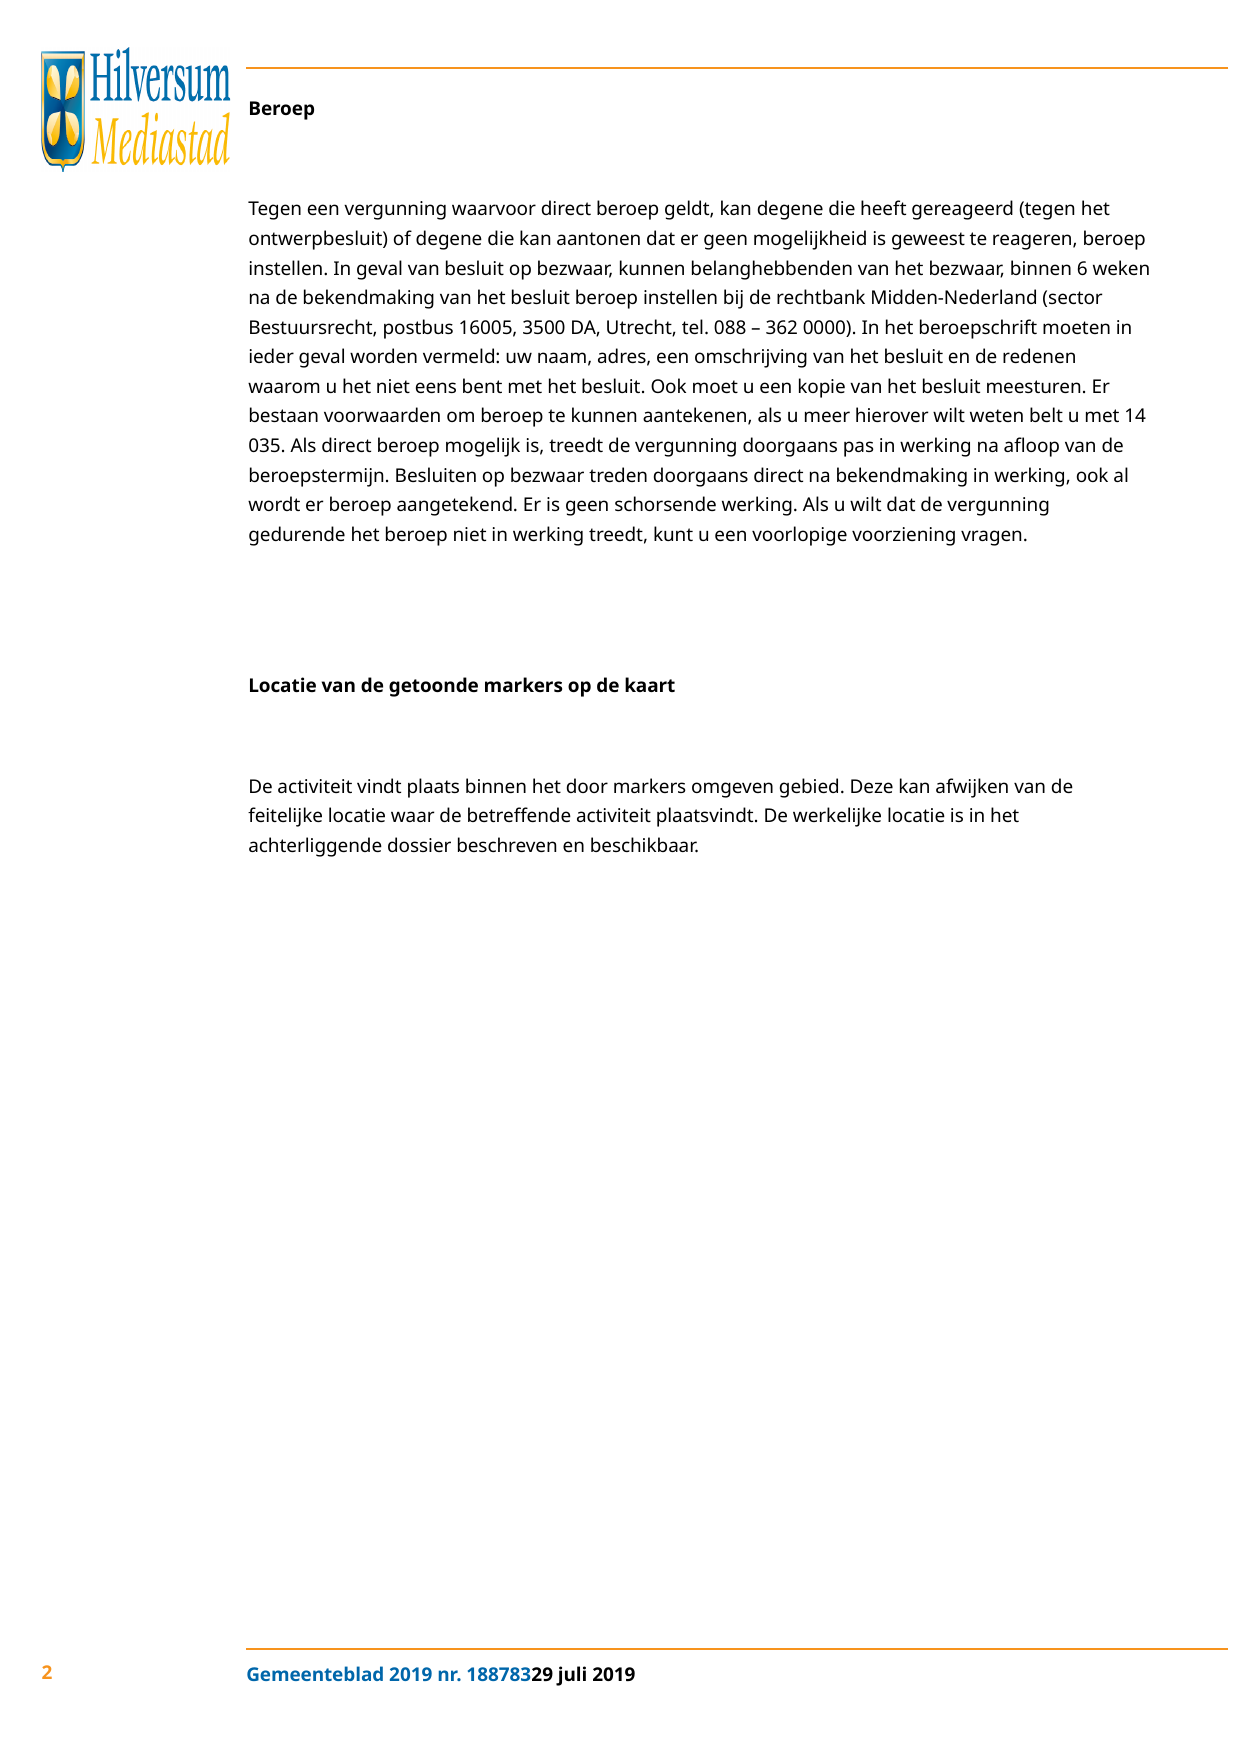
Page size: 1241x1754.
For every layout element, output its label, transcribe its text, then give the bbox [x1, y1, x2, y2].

text Tegen een vergunning waarvoor direct beroep geldt, kan degene die heeft gereageerd (tegen het ontwerpbesluit) of degene die kan aantonen dat er geen mogelijkheid is geweest te reageren, beroep instellen. In geval van besluit op bezwaar, kunnen belanghebbenden van het bezwaar, binnen 6 weken na de bekendmaking van het besluit beroep instellen bij de rechtbank Midden-Nederland (sector Bestuursrecht, postbus 16005, 3500 DA, Utrecht, tel. 088 – 362 0000). In het beroepschrift moeten in ieder geval worden vermeld: uw naam, adres, een omschrijving van het besluit en de redenen waarom u het niet eens bent met het besluit. Ook moet u een kopie van het besluit meesturen. Er bestaan voorwaarden om beroep te kunnen aantekenen, als u meer hierover wilt weten belt u met 14 035. Als direct beroep mogelijk is, treedt de vergunning doorgaans pas in werking na afloop van de beroepstermijn. Besluiten op bezwaar treden doorgaans direct na bekendmaking in werking, ook al wordt er beroep aangetekend. Er is geen schorsende werking. Als u wilt dat de vergunning gedurende het beroep niet in werking treedt, kunt u een voorlopige voorziening vragen. [248, 196, 1152, 547]
text Beroep [248, 95, 1152, 121]
picture [41, 47, 231, 172]
text Locatie van de getoonde markers op de kaart [248, 672, 1152, 698]
text De activiteit vindt plaats binnen het door markers omgeven gebied. Deze kan afwijken van de feitelijke locatie waar de betreffende activiteit plaatsvindt. De werkelijke locatie is in het achterliggende dossier beschreven en beschikbaar. [248, 773, 1152, 858]
